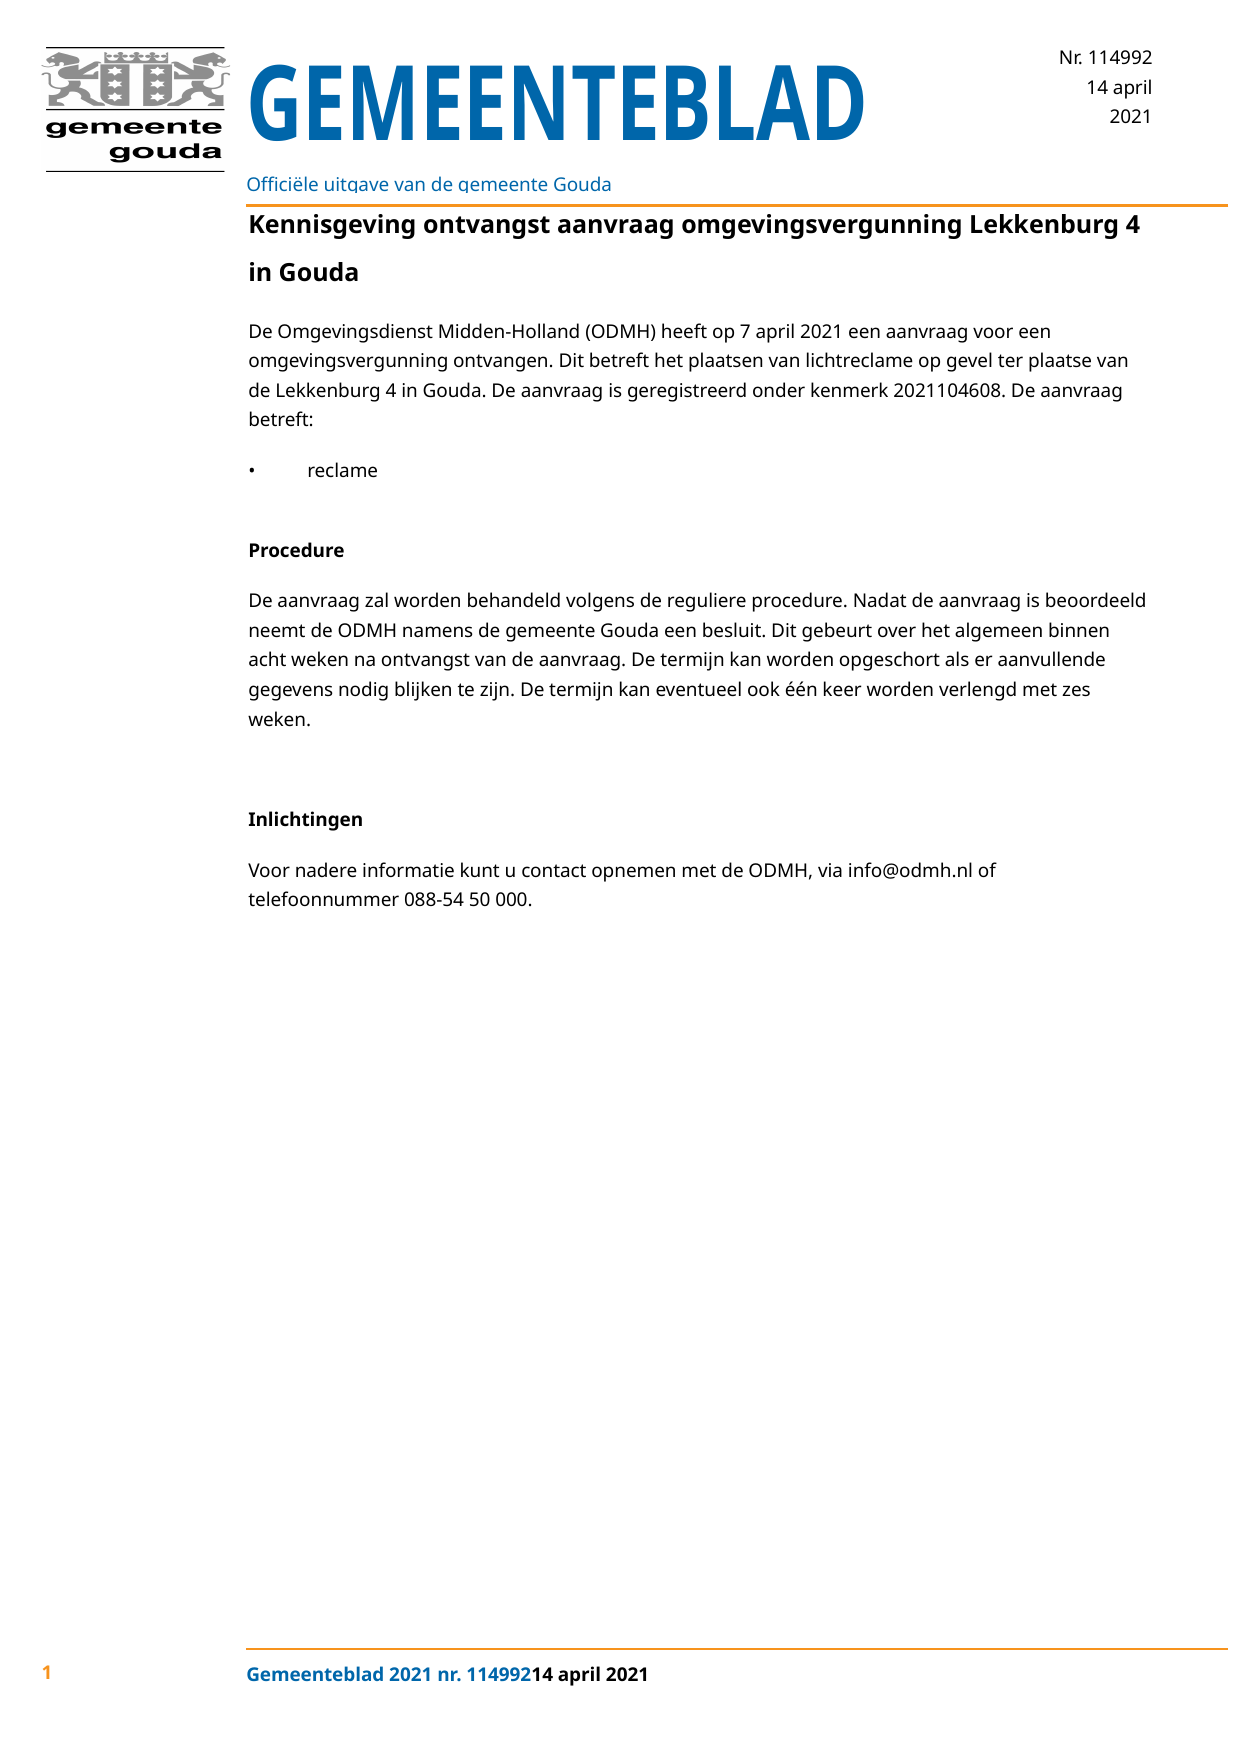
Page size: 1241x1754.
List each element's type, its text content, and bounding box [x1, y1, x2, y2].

list reclame [248, 457, 1152, 483]
text De Omgevingsdienst Midden-Holland (ODMH) heeft op 7 april 2021 een aanvraag voor een omgevingsvergunning ontvangen. Dit betreft het plaatsen van lichtreclame op gevel ter plaatse van de Lekkenburg 4 in Gouda. De aanvraag is geregistreerd onder kenmerk 2021104608. De aanvraag betreft: [248, 318, 1152, 432]
picture [41, 47, 231, 172]
text Voor nadere informatie kunt u contact opnemen met de ODMH, via info@odmh.nl of telefoonnummer 088-54 50 000. [248, 857, 1152, 912]
text De aanvraag zal worden behandeld volgens de reguliere procedure. Nadat de aanvraag is beoordeeld neemt de ODMH namens de gemeente Gouda een besluit. Dit gebeurt over het algemeen binnen acht weken na ontvangst van de aanvraag. De termijn kan worden opgeschort als er aanvullende gegevens nodig blijken te zijn. De termijn kan eventueel ook één keer worden verlengd met zes weken. [248, 587, 1152, 732]
text Kennisgeving ontvangst aanvraag omgevingsvergunning Lekkenburg 4 in Gouda [248, 207, 1152, 288]
text Inlichtingen [248, 807, 1152, 832]
text Procedure [248, 537, 1152, 563]
